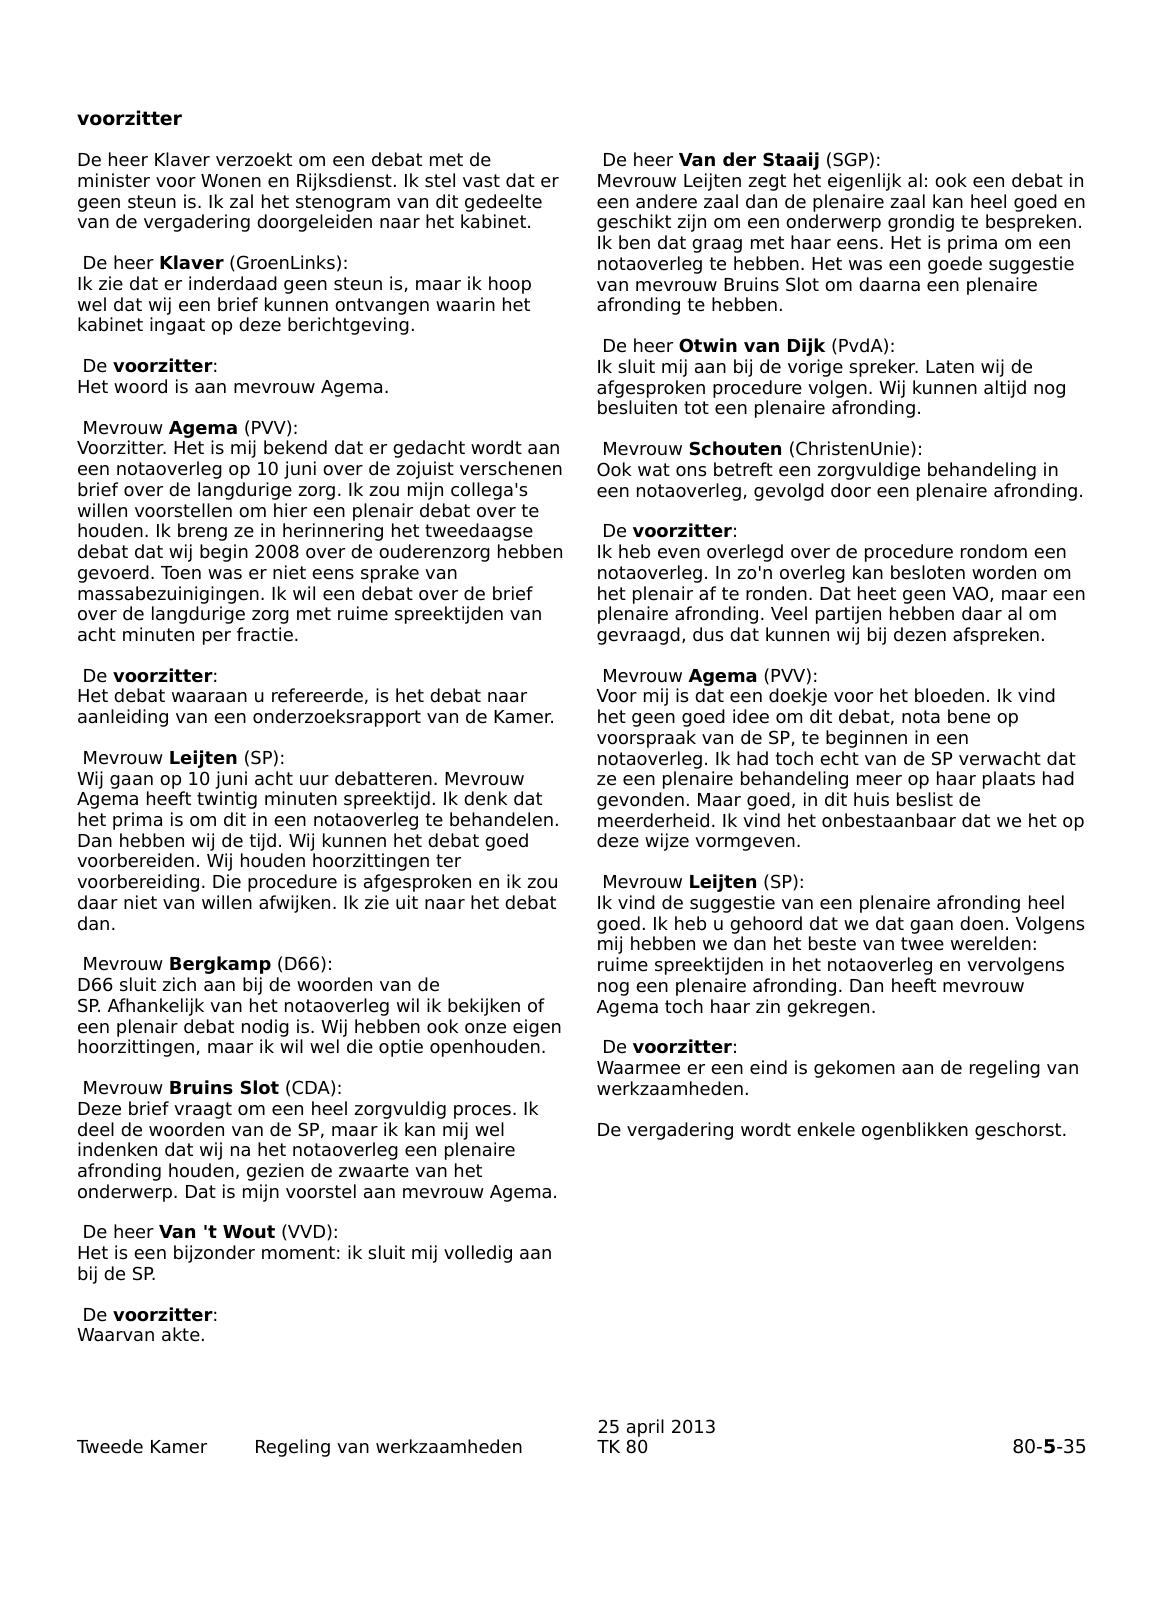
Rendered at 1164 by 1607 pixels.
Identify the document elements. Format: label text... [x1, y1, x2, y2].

text Ik vind de suggestie van een plenaire afronding heel goed. Ik heb u gehoord dat we dat gaan doen. Volgens mij hebben we dan het beste van twee werelden: ruime spreektijden in het notaoverleg en vervolgens nog een plenaire afronding. Dan heeft mevrouw Agema toch haar zin gekregen. [596, 893, 1087, 1017]
text De voorzitter: [77, 1304, 567, 1325]
text Mevrouw Schouten (ChristenUnie): [596, 439, 1087, 460]
text De voorzitter: [77, 356, 567, 377]
text Mevrouw Agema (PVV): [596, 666, 1087, 686]
text De heer Klaver verzoekt om een debat met de minister voor Wonen en Rijksdienst. Ik stel vast dat er geen steun is. Ik zal het stenogram van dit gedeelte van de vergadering doorgeleiden naar het kabinet. [77, 150, 567, 233]
text Wij gaan op 10 juni acht uur debatteren. Mevrouw Agema heeft twintig minuten spreektijd. Ik denk dat het prima is om dit in een notaoverleg te behandelen. Dan hebben wij de tijd. Wij kunnen het debat goed voorbereiden. Wij houden hoorzittingen ter voorbereiding. Die procedure is afgesproken en ik zou daar niet van willen afwijken. Ik zie uit naar het debat dan. [77, 768, 567, 934]
text Ik zie dat er inderdaad geen steun is, maar ik hoop wel dat wij een brief kunnen ontvangen waarin het kabinet ingaat op deze berichtgeving. [77, 274, 567, 336]
text Mevrouw Agema (PVV): [77, 417, 567, 438]
text D66 sluit zich aan bij de woorden van de SP. Afhankelijk van het notaoverleg wil ik bekijken of een plenair debat nodig is. Wij hebben ook onze eigen hoorzittingen, maar ik wil wel die optie openhouden. [77, 975, 567, 1058]
text De vergadering wordt enkele ogenblikken geschorst. [596, 1119, 1087, 1140]
text Het woord is aan mevrouw Agema. [77, 377, 567, 397]
text Waarvan akte. [77, 1325, 567, 1346]
text De heer Otwin van Dijk (PvdA): [596, 336, 1087, 357]
text De heer Klaver (GroenLinks): [77, 253, 567, 274]
text Mevrouw Leijten (SP): [596, 872, 1087, 893]
text Voor mij is dat een doekje voor het bloeden. Ik vind het geen goed idee om dit debat, nota bene op voorspraak van de SP, te beginnen in een notaoverleg. Ik had toch echt van de SP verwacht dat ze een plenaire behandeling meer op haar plaats had gevonden. Maar goed, in dit huis beslist de meerderheid. Ik vind het onbestaanbaar dat we het op deze wijze vormgeven. [596, 686, 1087, 852]
text De voorzitter: [596, 521, 1087, 542]
text Mevrouw Bergkamp (D66): [77, 954, 567, 975]
text Deze brief vraagt om een heel zorgvuldig proces. Ik deel de woorden van de SP, maar ik kan mij wel indenken dat wij na het notaoverleg een plenaire afronding houden, gezien de zwaarte van het onderwerp. Dat is mijn voorstel aan mevrouw Agema. [77, 1099, 567, 1202]
text Mevrouw Bruins Slot (CDA): [77, 1078, 567, 1099]
text Ik heb even overlegd over de procedure rondom een notaoverleg. In zo'n overleg kan besloten worden om het plenair af te ronden. Dat heet geen VAO, maar een plenaire afronding. Veel partijen hebben daar al om gevraagd, dus dat kunnen wij bij dezen afspreken. [596, 542, 1087, 646]
text De voorzitter: [596, 1037, 1087, 1058]
text De voorzitter: [77, 666, 567, 686]
text Het debat waaraan u refereerde, is het debat naar aanleiding van een onderzoeksrapport van de Kamer. [77, 686, 567, 728]
text Voorzitter. Het is mij bekend dat er gedacht wordt aan een notaoverleg op 10 juni over de zojuist verschenen brief over de langdurige zorg. Ik zou mijn collega's willen voorstellen om hier een plenair debat over te houden. Ik breng ze in herinnering het tweedaagse debat dat wij begin 2008 over de ouderenzorg hebben gevoerd. Toen was er niet eens sprake van massabezuinigingen. Ik wil een debat over de brief over de langdurige zorg met ruime spreektijden van acht minuten per fractie. [77, 438, 567, 646]
text Ik sluit mij aan bij de vorige spreker. Laten wij de afgesproken procedure volgen. Wij kunnen altijd nog besluiten tot een plenaire afronding. [596, 357, 1087, 419]
text Ook wat ons betreft een zorgvuldige behandeling in een notaoverleg, gevolgd door een plenaire afronding. [596, 460, 1087, 501]
text De heer Van 't Wout (VVD): [77, 1222, 567, 1243]
text Mevrouw Leijten zegt het eigenlijk al: ook een debat in een andere zaal dan de plenaire zaal kan heel goed en geschikt zijn om een onderwerp grondig te bespreken. Ik ben dat graag met haar eens. Het is prima om een notaoverleg te hebben. Het was een goede suggestie van mevrouw Bruins Slot om daarna een plenaire afronding te hebben. [596, 171, 1087, 316]
text Waarmee er een eind is gekomen aan de regeling van werkzaamheden. [596, 1058, 1087, 1099]
text Mevrouw Leijten (SP): [77, 748, 567, 768]
text Het is een bijzonder moment: ik sluit mij volledig aan bij de SP. [77, 1243, 567, 1284]
text De heer Van der Staaij (SGP): [596, 150, 1087, 171]
